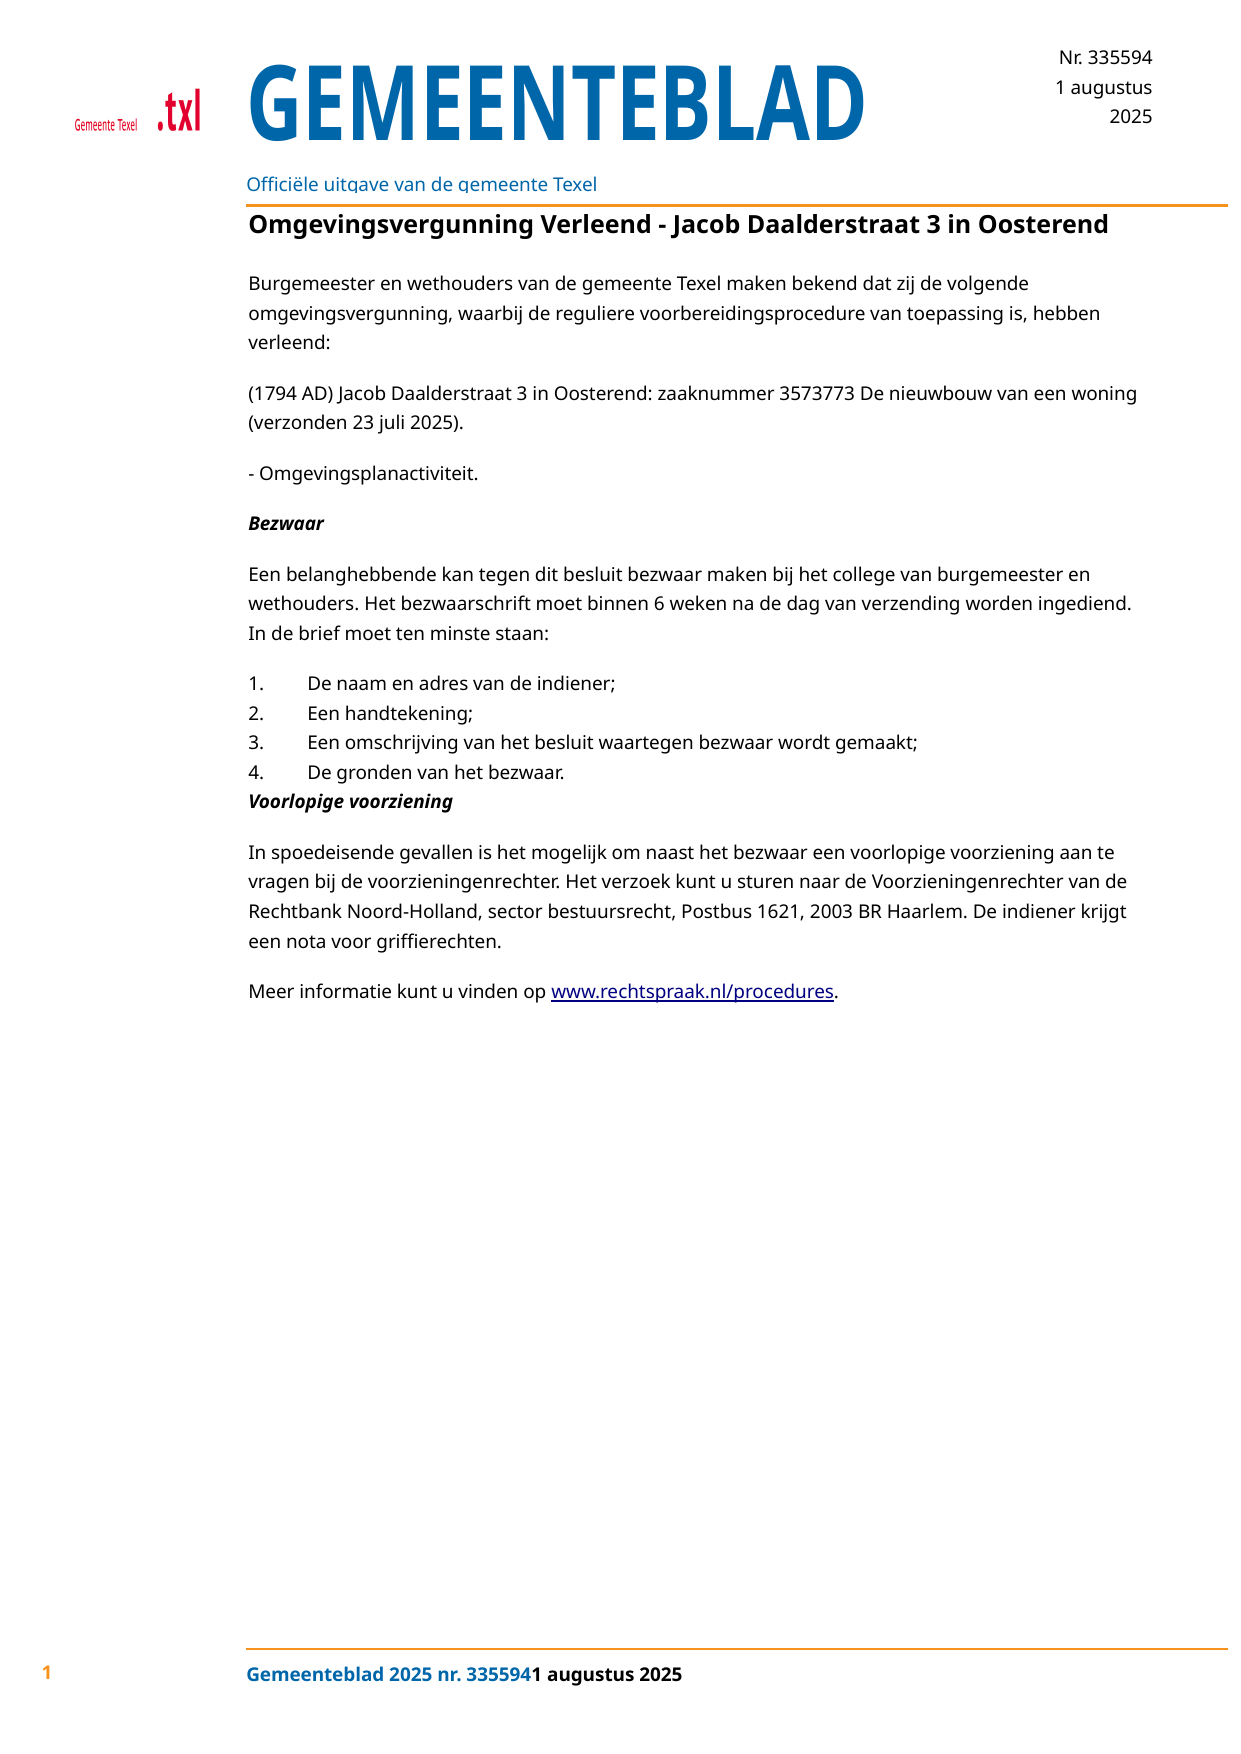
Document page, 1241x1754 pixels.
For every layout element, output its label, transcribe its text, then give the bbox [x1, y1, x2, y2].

list De naam en adres van de indiener; [248, 670, 1152, 696]
text Omgevingsvergunning Verleend - Jacob Daalderstraat 3 in Oosterend [248, 207, 1152, 241]
text (1794 AD) Jacob Daalderstraat 3 in Oosterend: zaaknummer 3573773 De nieuwbouw van een woning (verzonden 23 juli 2025). [248, 380, 1152, 435]
list De gronden van het bezwaar. [248, 759, 1152, 785]
text Burgemeester en wethouders van de gemeente Texel maken bekend dat zij de volgende omgevingsvergunning, waarbij de reguliere voorbereidingsprocedure van toepassing is, hebben verleend: [248, 270, 1152, 355]
text Meer informatie kunt u vinden op www.rechtspraak.nl/procedures. [248, 978, 1152, 1004]
picture [41, 47, 231, 172]
text Bezwaar [248, 510, 1152, 536]
text In spoedeisende gevallen is het mogelijk om naast het bezwaar een voorlopige voorziening aan te vragen bij de voorzieningenrechter. Het verzoek kunt u sturen naar de Voorzieningenrechter van de Rechtbank Noord-Holland, sector bestuursrecht, Postbus 1621, 2003 BR Haarlem. De indiener krijgt een nota voor griffierechten. [248, 839, 1152, 953]
text - Omgevingsplanactiviteit. [248, 460, 1152, 486]
list Een omschrijving van het besluit waartegen bezwaar wordt gemaakt; [248, 729, 1152, 755]
text Een belanghebbende kan tegen dit besluit bezwaar maken bij het college van burgemeester en wethouders. Het bezwaarschrift moet binnen 6 weken na de dag van verzending worden ingediend. In de brief moet ten minste staan: [248, 561, 1152, 646]
text Voorlopige voorziening [248, 789, 1152, 814]
list Een handtekening; [248, 700, 1152, 726]
